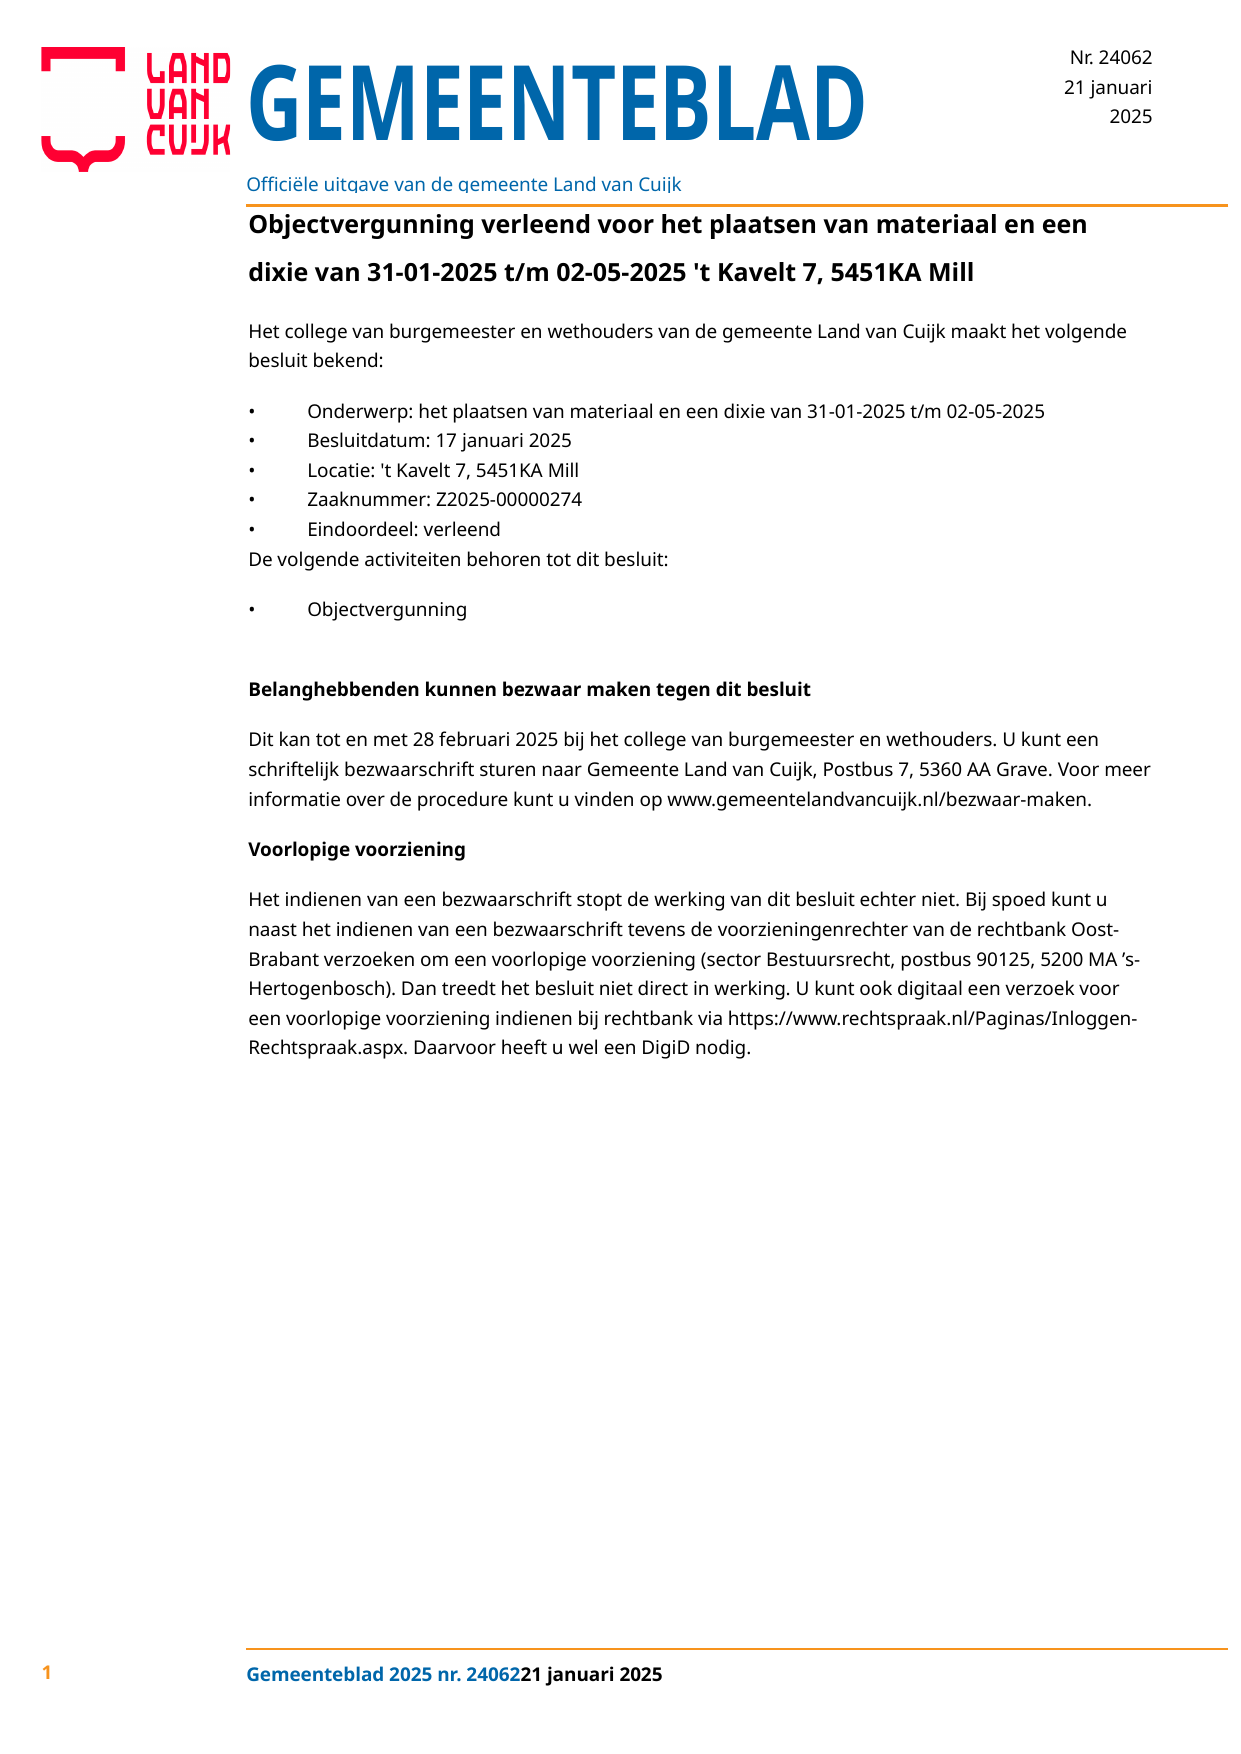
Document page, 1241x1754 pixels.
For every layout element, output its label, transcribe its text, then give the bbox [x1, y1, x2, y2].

text Voorlopige voorziening [248, 836, 1152, 862]
list Besluitdatum: 17 januari 2025 [248, 427, 1152, 453]
list Eindoordeel: verleend [248, 516, 1152, 542]
list Locatie: 't Kavelt 7, 5451KA Mill [248, 457, 1152, 483]
text Het indienen van een bezwaarschrift stopt de werking van dit besluit echter niet. Bij spoed kunt u naast het indienen van een bezwaarschrift tevens de voorzieningenrechter van de rechtbank Oost-Brabant verzoeken om een voorlopige voorziening (sector Bestuursrecht, postbus 90125, 5200 MA ’s-Hertogenbosch). Dan treedt het besluit niet direct in werking. U kunt ook digitaal een verzoek voor een voorlopige voorziening indienen bij rechtbank via https://www.rechtspraak.nl/Paginas/Inloggen-Rechtspraak.aspx. Daarvoor heeft u wel een DigiD nodig. [248, 887, 1152, 1060]
list Objectvergunning [248, 596, 1152, 622]
picture [41, 47, 231, 172]
text Het college van burgemeester en wethouders van de gemeente Land van Cuijk maakt het volgende besluit bekend: [248, 318, 1152, 373]
list Zaaknummer: Z2025-00000274 [248, 487, 1152, 512]
text Dit kan tot en met 28 februari 2025 bij het college van burgemeester en wethouders. U kunt een schriftelijk bezwaarschrift sturen naar Gemeente Land van Cuijk, Postbus 7, 5360 AA Grave. Voor meer informatie over de procedure kunt u vinden op www.gemeentelandvancuijk.nl/bezwaar-maken. [248, 727, 1152, 812]
list Onderwerp: het plaatsen van materiaal en een dixie van 31-01-2025 t/m 02-05-2025 [248, 398, 1152, 424]
text Belanghebbenden kunnen bezwaar maken tegen dit besluit [248, 676, 1152, 702]
text Objectvergunning verleend voor het plaatsen van materiaal en een dixie van 31-01-2025 t/m 02-05-2025 't Kavelt 7, 5451KA Mill [248, 207, 1152, 288]
text De volgende activiteiten behoren tot dit besluit: [248, 546, 1152, 572]
